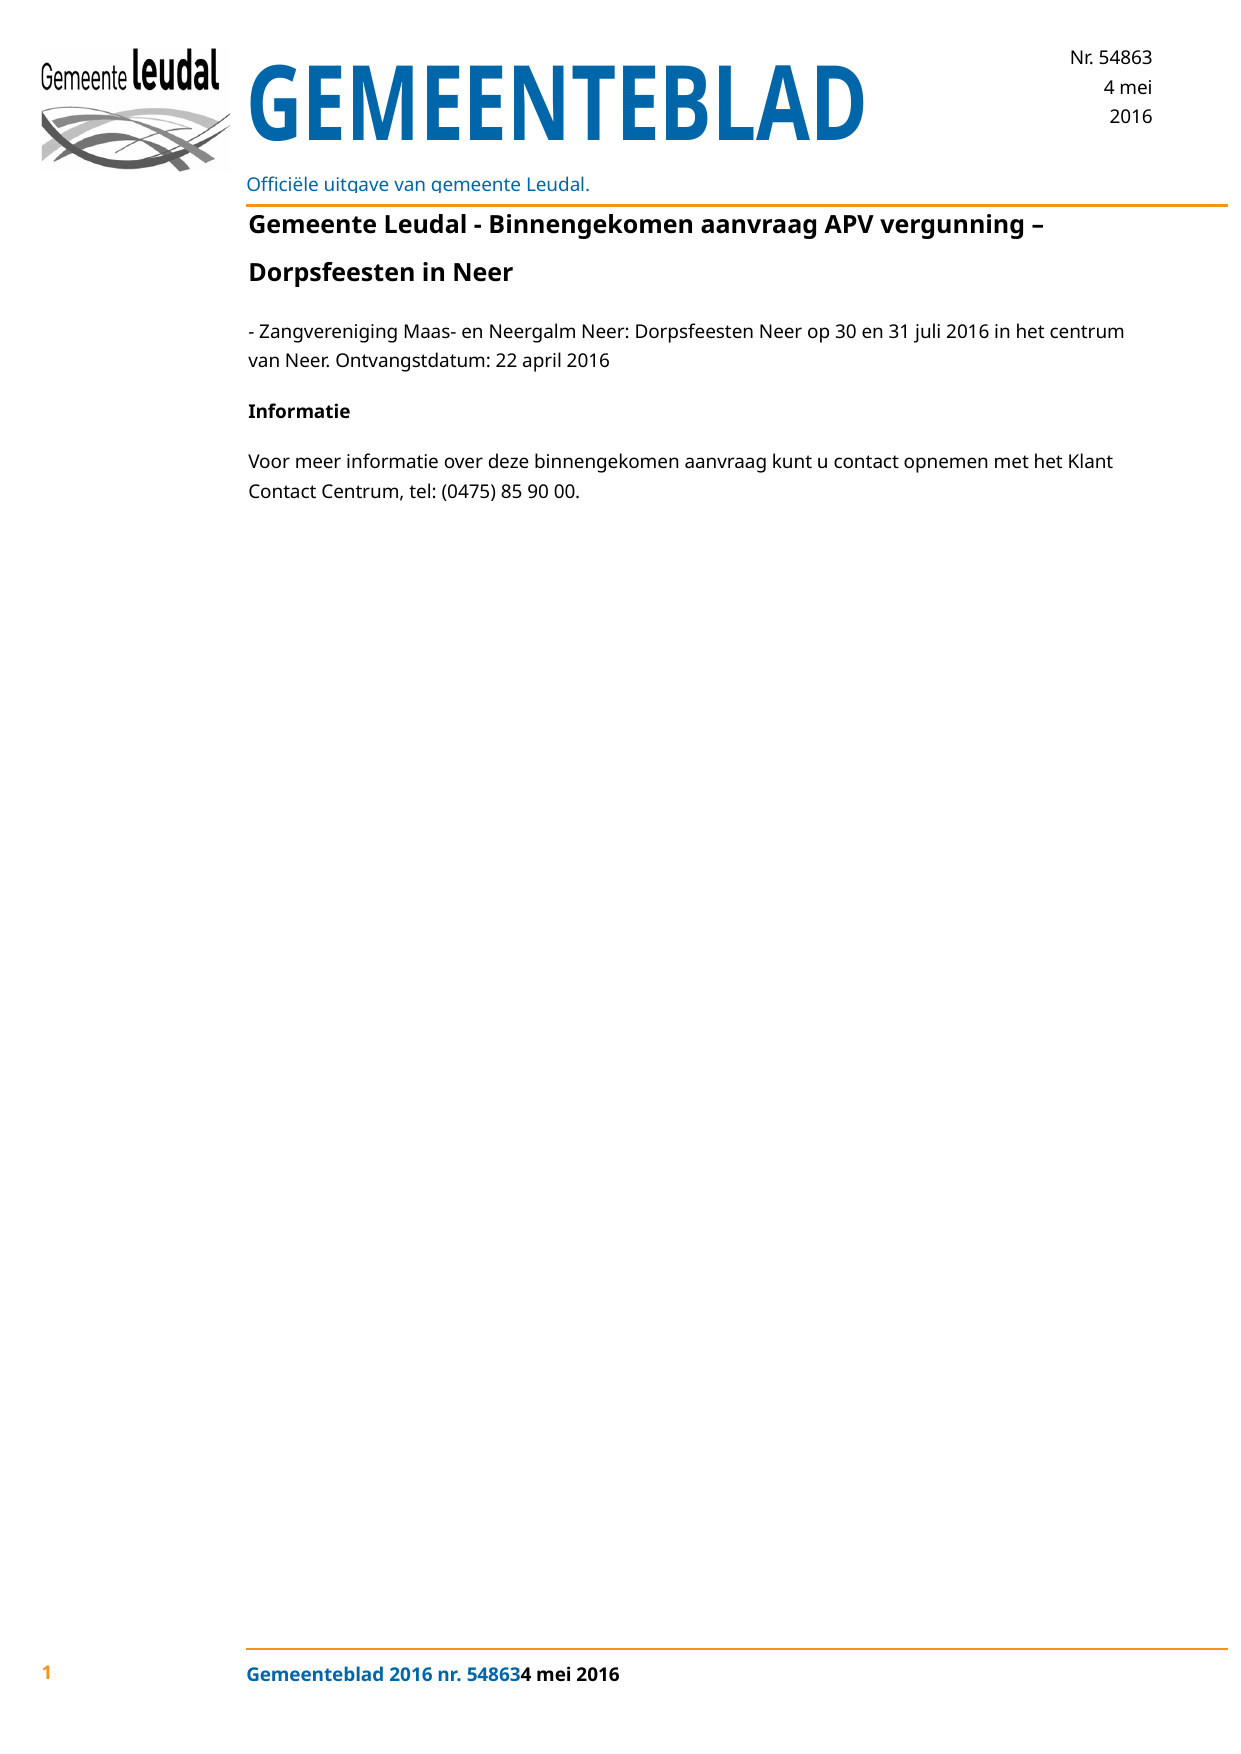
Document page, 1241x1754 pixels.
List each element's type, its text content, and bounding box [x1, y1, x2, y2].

text Gemeente Leudal - Binnengekomen aanvraag APV vergunning – Dorpsfeesten in Neer [248, 207, 1152, 288]
picture [41, 47, 231, 172]
text Informatie [248, 398, 1152, 424]
text - Zangvereniging Maas- en Neergalm Neer: Dorpsfeesten Neer op 30 en 31 juli 2016 in het centrum van Neer. Ontvangstdatum: 22 april 2016 [248, 318, 1152, 373]
text Voor meer informatie over deze binnengekomen aanvraag kunt u contact opnemen met het Klant Contact Centrum, tel: (0475) 85 90 00. [248, 448, 1152, 504]
